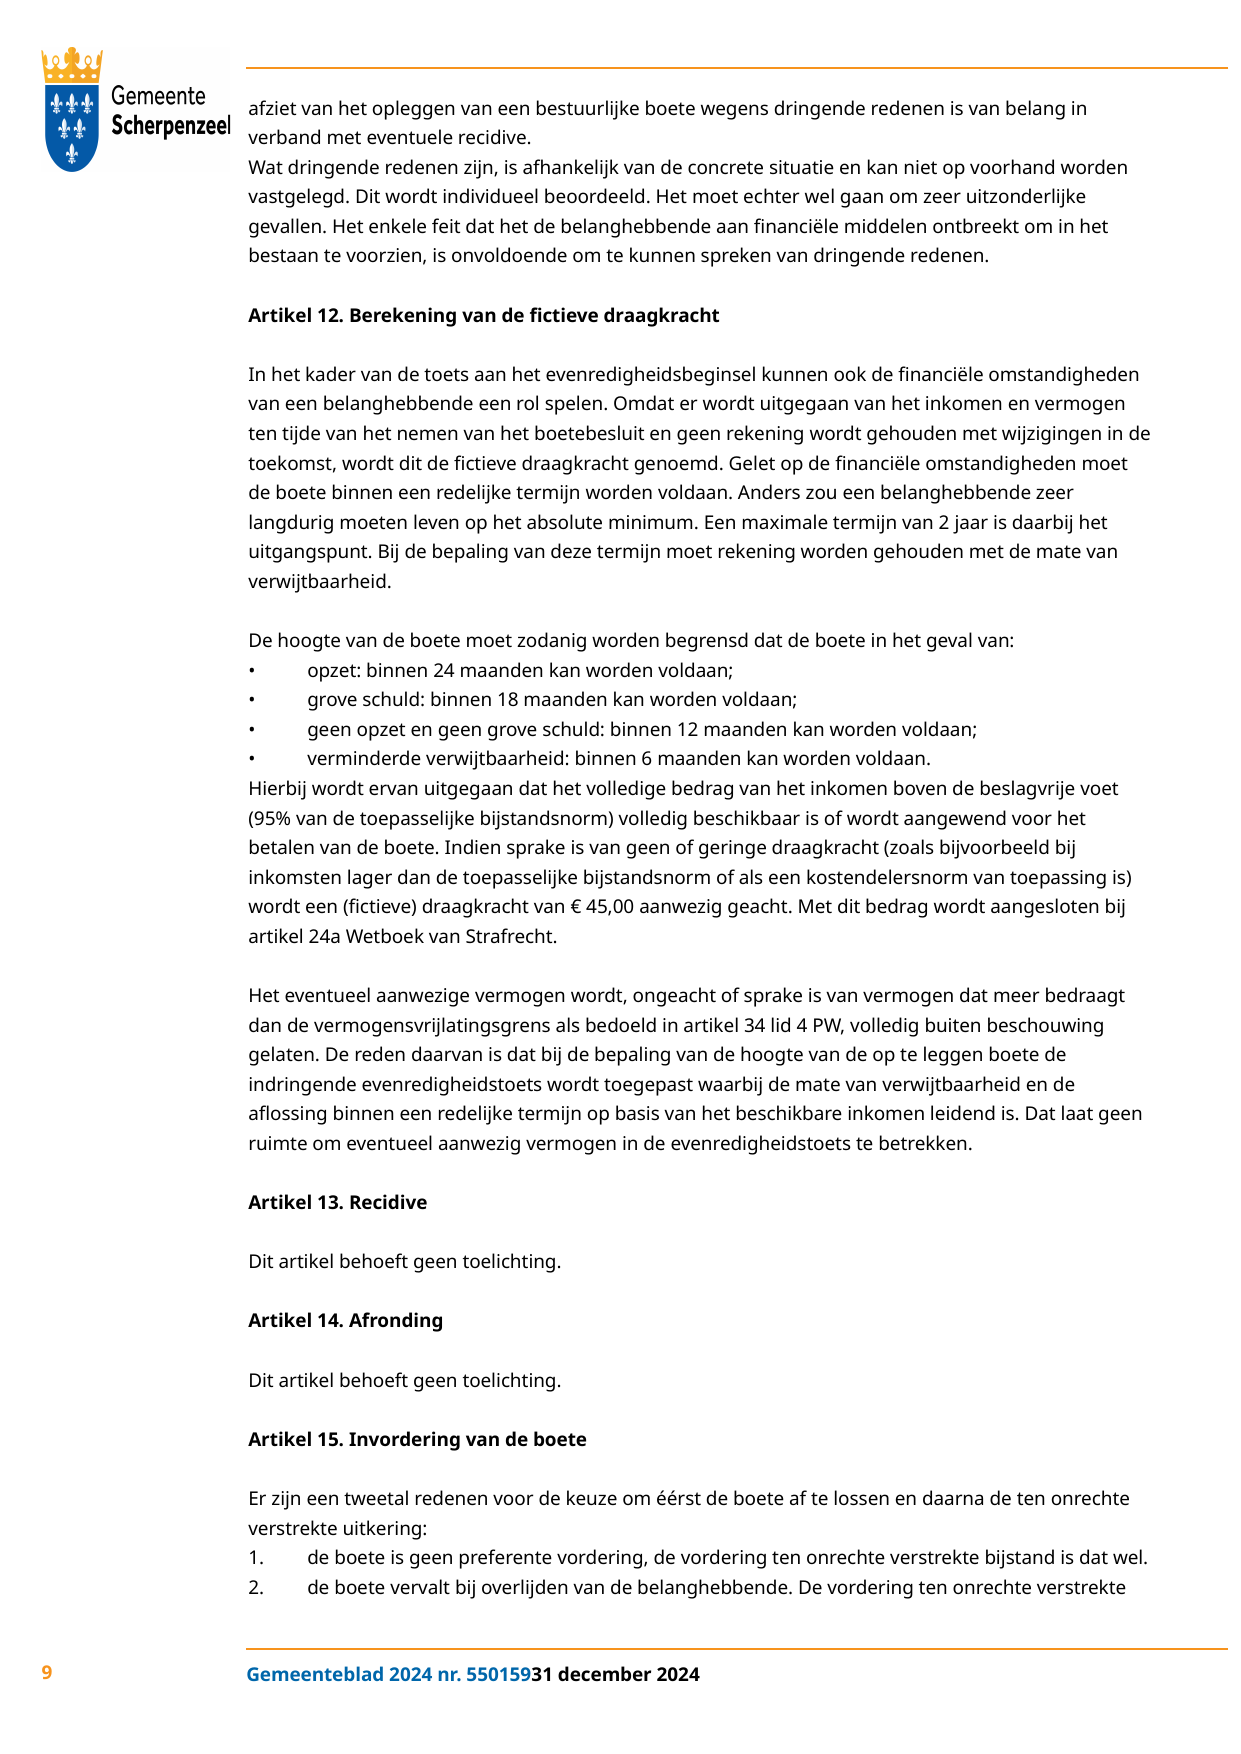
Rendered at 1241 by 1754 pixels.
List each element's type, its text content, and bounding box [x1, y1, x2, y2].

list de boete is geen preferente vordering, de vordering ten onrechte verstrekte bijstand is dat wel. [248, 1544, 1152, 1570]
text Dit artikel behoeft geen toelichting. [248, 1248, 1152, 1274]
text Wat dringende redenen zijn, is afhankelijk van de concrete situatie en kan niet op voorhand worden vastgelegd. Dit wordt individueel beoordeeld. Het moet echter wel gaan om zeer uitzonderlijke gevallen. Het enkele feit dat het de belanghebbende aan financiële middelen ontbreekt om in het bestaan te voorzien, is onvoldoende om te kunnen spreken van dringende redenen. [248, 154, 1152, 268]
text afziet van het opleggen van een bestuurlijke boete wegens dringende redenen is van belang in verband met eventuele recidive. [248, 95, 1152, 150]
text De hoogte van de boete moet zodanig worden begrensd dat de boete in het geval van: [248, 627, 1152, 653]
picture [41, 47, 231, 172]
list opzet: binnen 24 maanden kan worden voldaan; [248, 657, 1152, 683]
list de boete vervalt bij overlijden van de belanghebbende. De vordering ten onrechte verstrekte [248, 1574, 1152, 1600]
text Dit artikel behoeft geen toelichting. [248, 1367, 1152, 1393]
text Artikel 12. Berekening van de fictieve draagkracht [248, 302, 1152, 328]
list geen opzet en geen grove schuld: binnen 12 maanden kan worden voldaan; [248, 716, 1152, 742]
text Artikel 13. Recidive [248, 1189, 1152, 1215]
list grove schuld: binnen 18 maanden kan worden voldaan; [248, 686, 1152, 712]
text In het kader van de toets aan het evenredigheidsbeginsel kunnen ook de financiële omstandigheden van een belanghebbende een rol spelen. Omdat er wordt uitgegaan van het inkomen en vermogen ten tijde van het nemen van het boetebesluit en geen rekening wordt gehouden met wijzigingen in de toekomst, wordt dit de fictieve draagkracht genoemd. Gelet op de financiële omstandigheden moet de boete binnen een redelijke termijn worden voldaan. Anders zou een belanghebbende zeer langdurig moeten leven op het absolute minimum. Een maximale termijn van 2 jaar is daarbij het uitgangspunt. Bij de bepaling van deze termijn moet rekening worden gehouden met de mate van verwijtbaarheid. [248, 361, 1152, 594]
text Artikel 15. Invordering van de boete [248, 1426, 1152, 1452]
text Artikel 14. Afronding [248, 1308, 1152, 1333]
text Er zijn een tweetal redenen voor de keuze om éérst de boete af te lossen en daarna de ten onrechte verstrekte uitkering: [248, 1485, 1152, 1541]
list verminderde verwijtbaarheid: binnen 6 maanden kan worden voldaan. [248, 746, 1152, 771]
text Het eventueel aanwezige vermogen wordt, ongeacht of sprake is van vermogen dat meer bedraagt dan de vermogensvrijlatingsgrens als bedoeld in artikel 34 lid 4 PW, volledig buiten beschouwing gelaten. De reden daarvan is dat bij de bepaling van de hoogte van de op te leggen boete de indringende evenredigheidstoets wordt toegepast waarbij de mate van verwijtbaarheid en de aflossing binnen een redelijke termijn op basis van het beschikbare inkomen leidend is. Dat laat geen ruimte om eventueel aanwezig vermogen in de evenredigheidstoets te betrekken. [248, 982, 1152, 1156]
text Hierbij wordt ervan uitgegaan dat het volledige bedrag van het inkomen boven de beslagvrije voet (95% van de toepasselijke bijstandsnorm) volledig beschikbaar is of wordt aangewend voor het betalen van de boete. Indien sprake is van geen of geringe draagkracht (zoals bijvoorbeeld bij inkomsten lager dan de toepasselijke bijstandsnorm of als een kostendelersnorm van toepassing is) wordt een (fictieve) draagkracht van € 45,00 aanwezig geacht. Met dit bedrag wordt aangesloten bij artikel 24a Wetboek van Strafrecht. [248, 775, 1152, 949]
